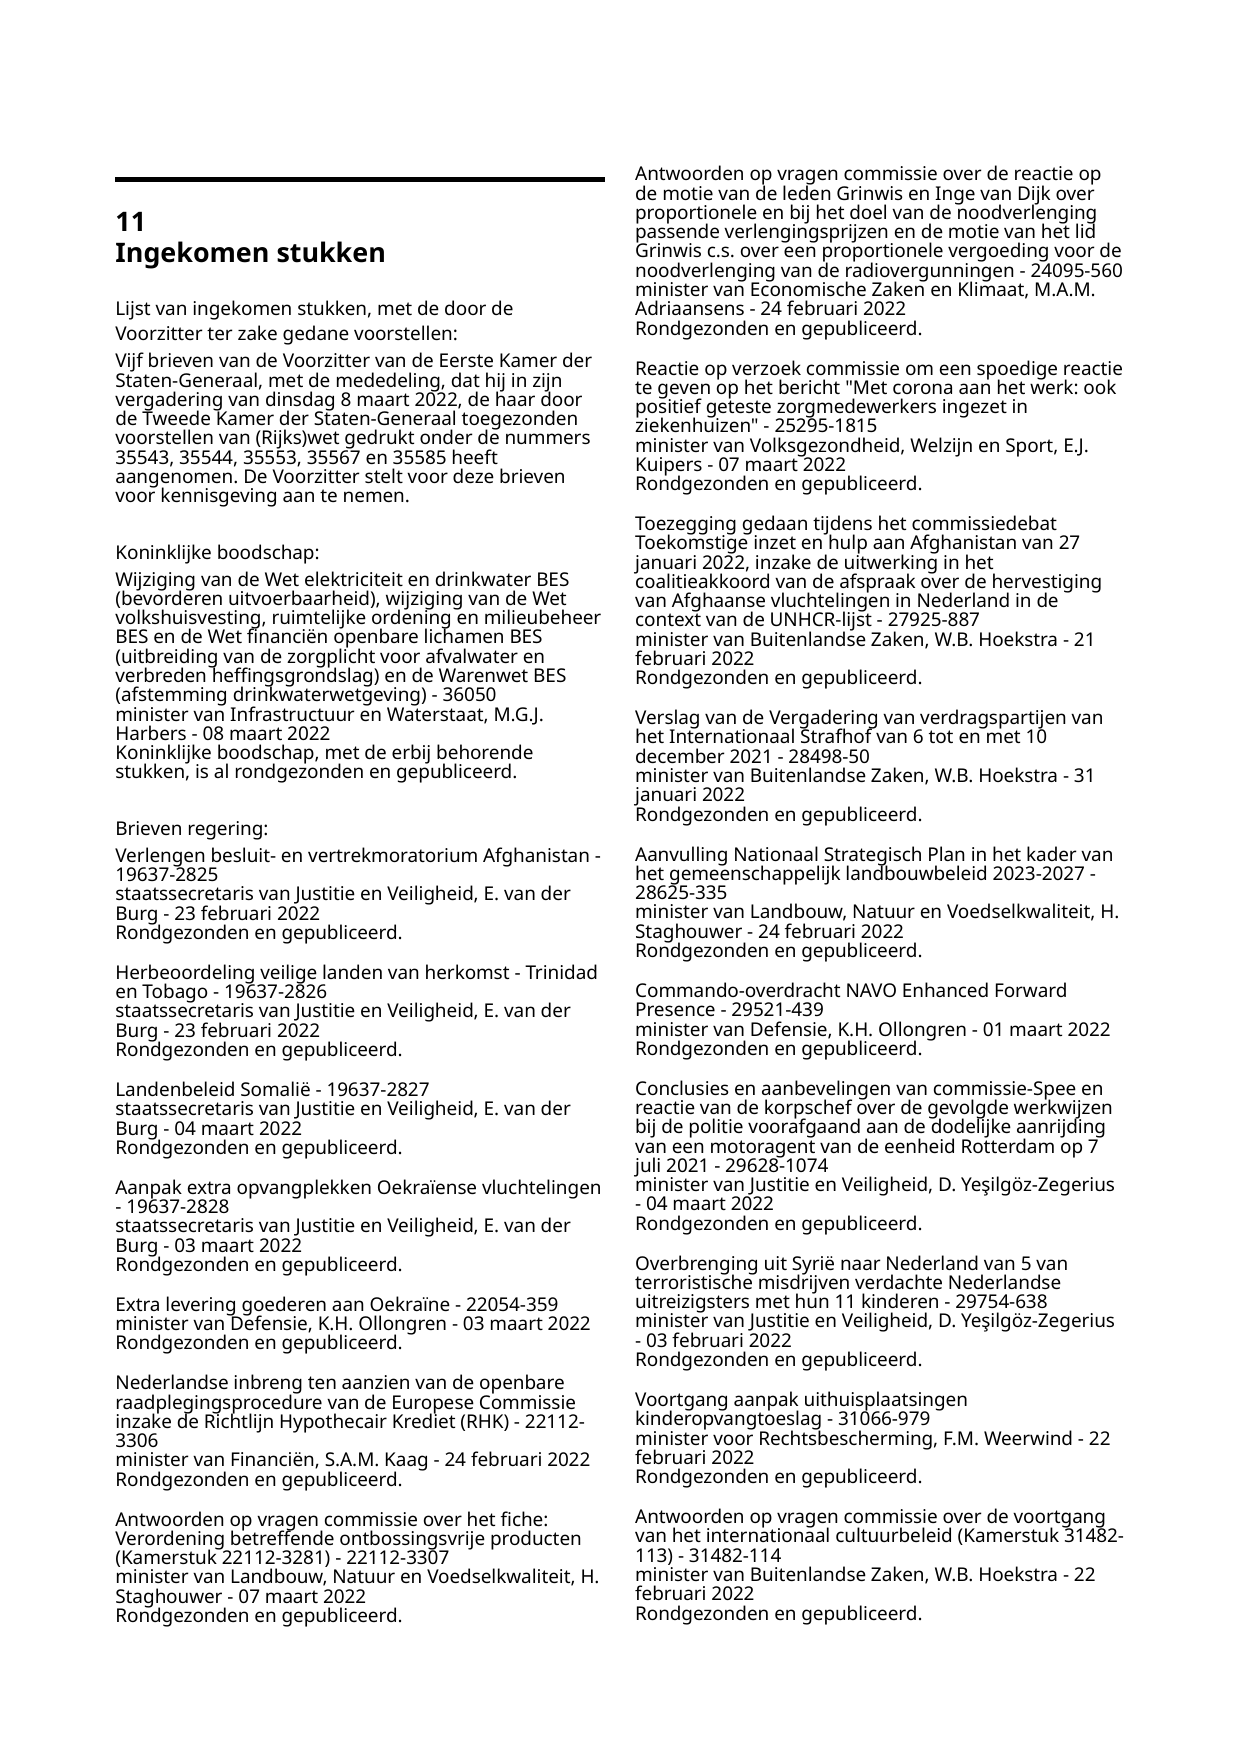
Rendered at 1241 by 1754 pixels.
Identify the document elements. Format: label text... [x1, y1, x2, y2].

text Ingekomen stukken [115, 239, 605, 283]
text Herbeoordeling veilige landen van herkomst - Trinidad en Tobago - 19637-2826 [115, 964, 605, 1002]
text Reactie op verzoek commissie om een spoedige reactie te geven op het bericht "Met corona aan het werk: ook positief geteste zorgmedewerkers ingezet in ziekenhuizen" - 25295-1815 [635, 359, 1125, 437]
text Rondgezonden en gepubliceerd. [635, 1040, 1125, 1059]
text Aanvulling Nationaal Strategisch Plan in het kader van het gemeenschappelijk landbouwbeleid 2023-2027 - 28625-335 [635, 846, 1125, 903]
text Nederlandse inbreng ten aanzien van de openbare raadplegingsprocedure van de Europese Commissie inzake de Richtlijn Hypothecair Krediet (RHK) - 22112-3306 [115, 1374, 605, 1451]
text Rondgezonden en gepubliceerd. [635, 1351, 1125, 1370]
text Conclusies en aanbevelingen van commissie-Spee en reactie van de korpschef over de gevolgde werkwijzen bij de politie voorafgaand aan de dodelijke aanrijding van een motoragent van de eenheid Rotterdam op 7 juli 2021 - 29628-1074 [635, 1080, 1125, 1176]
text minister van Justitie en Veiligheid, D. Yeşilgöz-Zegerius - 03 februari 2022 [635, 1312, 1125, 1351]
text Rondgezonden en gepubliceerd. [635, 806, 1125, 825]
text Rondgezonden en gepubliceerd. [635, 1215, 1125, 1234]
text staatssecretaris van Justitie en Veiligheid, E. van der Burg - 23 februari 2022 [115, 885, 605, 924]
text Rondgezonden en gepubliceerd. [115, 1256, 605, 1275]
text Wijziging van de Wet elektriciteit en drinkwater BES (bevorderen uitvoerbaarheid), wijziging van de Wet volkshuisvesting, ruimtelijke ordening en milieubeheer BES en de Wet financiën openbare lichamen BES (uitbreiding van de zorgplicht voor afvalwater en verbreden heffingsgrondslag) en de Warenwet BES (afstemming drinkwaterwetgeving) - 36050 [115, 571, 605, 706]
text Antwoorden op vragen commissie over de reactie op de motie van de leden Grinwis en Inge van Dijk over proportionele en bij het doel van de noodverlenging passende verlengingsprijzen en de motie van het lid Grinwis c.s. over een proportionele vergoeding voor de noodverlenging van de radiovergunningen - 24095-560 [635, 165, 1125, 281]
text Rondgezonden en gepubliceerd. [635, 319, 1125, 339]
text minister van Volksgezondheid, Welzijn en Sport, E.J. Kuipers - 07 maart 2022 [635, 437, 1125, 475]
text Landenbeleid Somalië - 19637-2827 [115, 1081, 605, 1100]
text Brieven regering: [115, 815, 605, 841]
text staatssecretaris van Justitie en Veiligheid, E. van der Burg - 03 maart 2022 [115, 1217, 605, 1256]
text Koninklijke boodschap, met de erbij behorende stukken, is al rondgezonden en gepubliceerd. [115, 744, 605, 783]
text Rondgezonden en gepubliceerd. [635, 475, 1125, 494]
text minister van Financiën, S.A.M. Kaag - 24 februari 2022 [115, 1451, 605, 1471]
text Verslag van de Vergadering van verdragspartijen van het Internationaal Strafhof van 6 tot en met 10 december 2021 - 28498-50 [635, 709, 1125, 767]
text Aanpak extra opvangplekken Oekraïense vluchtelingen - 19637-2828 [115, 1179, 605, 1217]
text Antwoorden op vragen commissie over de voortgang van het internationaal cultuurbeleid (Kamerstuk 31482-113) - 31482-114 [635, 1508, 1125, 1566]
text Rondgezonden en gepubliceerd. [115, 1607, 605, 1626]
text Rondgezonden en gepubliceerd. [115, 1471, 605, 1490]
text Rondgezonden en gepubliceerd. [635, 942, 1125, 961]
text 11 [115, 203, 605, 239]
text Rondgezonden en gepubliceerd. [115, 1334, 605, 1354]
text Commando-overdracht NAVO Enhanced Forward Presence - 29521-439 [635, 982, 1125, 1021]
text minister van Landbouw, Natuur en Voedselkwaliteit, H. Staghouwer - 24 februari 2022 [635, 903, 1125, 942]
text minister van Economische Zaken en Klimaat, M.A.M. Adriaansens - 24 februari 2022 [635, 281, 1125, 319]
text Antwoorden op vragen commissie over het fiche: Verordening betreffende ontbossingsvrije producten (Kamerstuk 22112-3281) - 22112-3307 [115, 1511, 605, 1568]
text staatssecretaris van Justitie en Veiligheid, E. van der Burg - 23 februari 2022 [115, 1002, 605, 1041]
text Koninklijke boodschap: [115, 539, 605, 565]
text Vijf brieven van de Voorzitter van de Eerste Kamer der Staten-Generaal, met de mededeling, dat hij in zijn vergadering van dinsdag 8 maart 2022, de haar door de Tweede Kamer der Staten-Generaal toegezonden voorstellen van (Rijks)wet gedrukt onder de nummers 35543, 35544, 35553, 35567 en 35585 heeft aangenomen. De Voorzitter stelt voor deze brieven voor kennisgeving aan te nemen. [115, 352, 605, 506]
text minister van Buitenlandse Zaken, W.B. Hoekstra - 22 februari 2022 [635, 1566, 1125, 1604]
text minister van Justitie en Veiligheid, D. Yeşilgöz-Zegerius - 04 maart 2022 [635, 1176, 1125, 1215]
text Overbrenging uit Syrië naar Nederland van 5 van terroristische misdrijven verdachte Nederlandse uitreizigsters met hun 11 kinderen - 29754-638 [635, 1255, 1125, 1312]
text minister van Buitenlandse Zaken, W.B. Hoekstra - 31 januari 2022 [635, 767, 1125, 806]
text Rondgezonden en gepubliceerd. [635, 1604, 1125, 1624]
text staatssecretaris van Justitie en Veiligheid, E. van der Burg - 04 maart 2022 [115, 1100, 605, 1139]
text Rondgezonden en gepubliceerd. [635, 1468, 1125, 1487]
text Toezegging gedaan tijdens het commissiedebat Toekomstige inzet en hulp aan Afghanistan van 27 januari 2022, inzake de uitwerking in het coalitieakkoord van de afspraak over de hervestiging van Afghaanse vluchtelingen in Nederland in de context van de UNHCR-lijst - 27925-887 [635, 515, 1125, 631]
text Rondgezonden en gepubliceerd. [115, 1139, 605, 1158]
text Lijst van ingekomen stukken, met de door de Voorzitter ter zake gedane voorstellen: [115, 295, 605, 346]
text Voortgang aanpak uithuisplaatsingen kinderopvangtoeslag - 31066-979 [635, 1391, 1125, 1429]
text Rondgezonden en gepubliceerd. [115, 1041, 605, 1060]
text minister van Buitenlandse Zaken, W.B. Hoekstra - 21 februari 2022 [635, 631, 1125, 669]
text Rondgezonden en gepubliceerd. [635, 669, 1125, 688]
text minister van Infrastructuur en Waterstaat, M.G.J. Harbers - 08 maart 2022 [115, 706, 605, 744]
text Verlengen besluit- en vertrekmoratorium Afghanistan - 19637-2825 [115, 847, 605, 885]
text minister voor Rechtsbescherming, F.M. Weerwind - 22 februari 2022 [635, 1429, 1125, 1468]
text minister van Defensie, K.H. Ollongren - 01 maart 2022 [635, 1021, 1125, 1040]
text minister van Landbouw, Natuur en Voedselkwaliteit, H. Staghouwer - 07 maart 2022 [115, 1568, 605, 1607]
text minister van Defensie, K.H. Ollongren - 03 maart 2022 [115, 1315, 605, 1334]
text Rondgezonden en gepubliceerd. [115, 924, 605, 943]
text Extra levering goederen aan Oekraïne - 22054-359 [115, 1296, 605, 1315]
